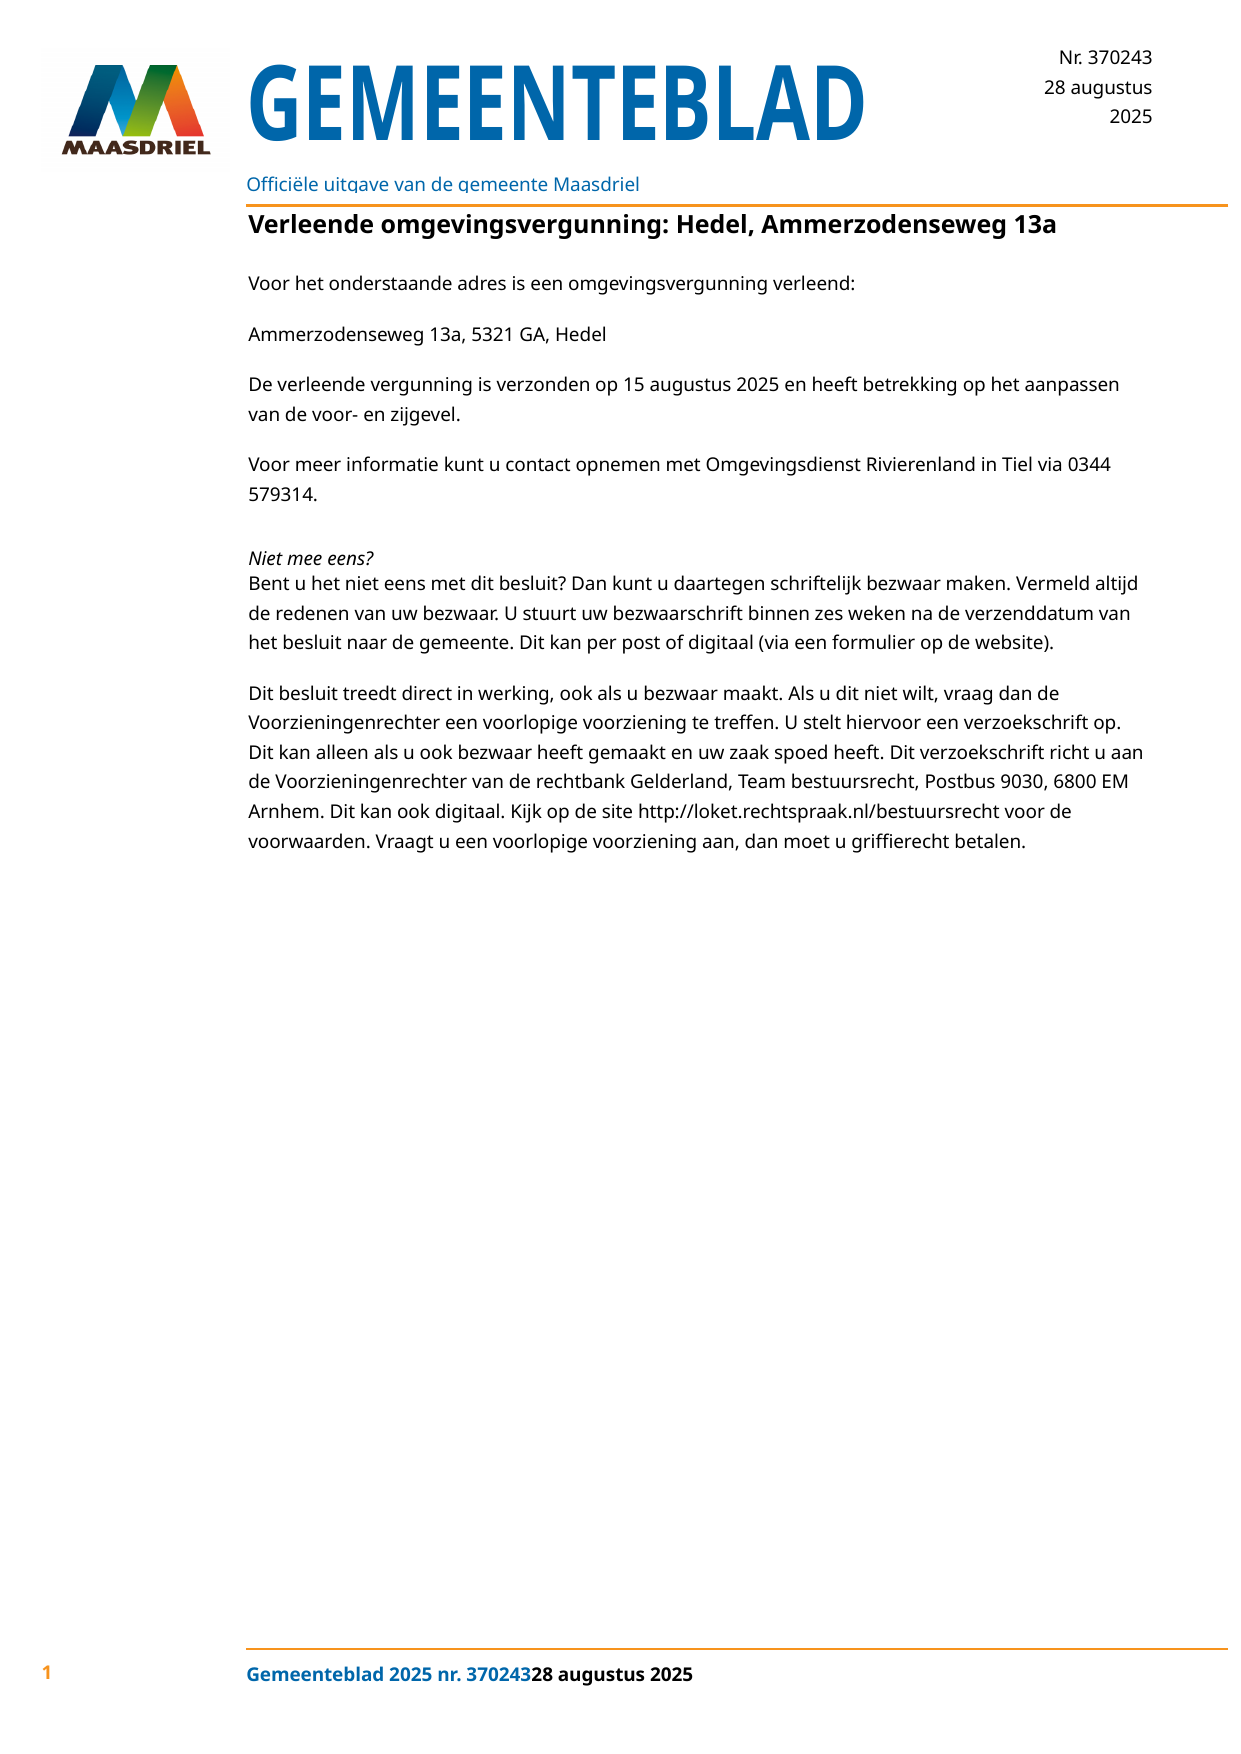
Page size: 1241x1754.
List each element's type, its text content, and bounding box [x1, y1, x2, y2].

picture [41, 47, 231, 172]
text Niet mee eens? [248, 545, 1152, 570]
text Voor meer informatie kunt u contact opnemen met Omgevingsdienst Rivierenland in Tiel via 0344 579314. [248, 451, 1152, 506]
text De verleende vergunning is verzonden op 15 augustus 2025 en heeft betrekking op het aanpassen van de voor- en zijgevel. [248, 371, 1152, 426]
text Dit besluit treedt direct in werking, ook als u bezwaar maakt. Als u dit niet wilt, vraag dan de Voorzieningenrechter een voorlopige voorziening te treffen. U stelt hiervoor een verzoekschrift op. Dit kan alleen als u ook bezwaar heeft gemaakt en uw zaak spoed heeft. Dit verzoekschrift richt u aan de Voorzieningenrechter van de rechtbank Gelderland, Team bestuursrecht, Postbus 9030, 6800 EM Arnhem. Dit kan ook digitaal. Kijk op de site http://loket.rechtspraak.nl/bestuursrecht voor de voorwaarden. Vraagt u een voorlopige voorziening aan, dan moet u griffierecht betalen. [248, 680, 1152, 854]
text Verleende omgevingsvergunning: Hedel, Ammerzodenseweg 13a [248, 207, 1152, 241]
text Voor het onderstaande adres is een omgevingsvergunning verleend: [248, 270, 1152, 296]
text Ammerzodenseweg 13a, 5321 GA, Hedel [248, 321, 1152, 346]
text Bent u het niet eens met dit besluit? Dan kunt u daartegen schriftelijk bezwaar maken. Vermeld altijd de redenen van uw bezwaar. U stuurt uw bezwaarschrift binnen zes weken na de verzenddatum van het besluit naar de gemeente. Dit kan per post of digitaal (via een formulier op de website). [248, 570, 1152, 655]
